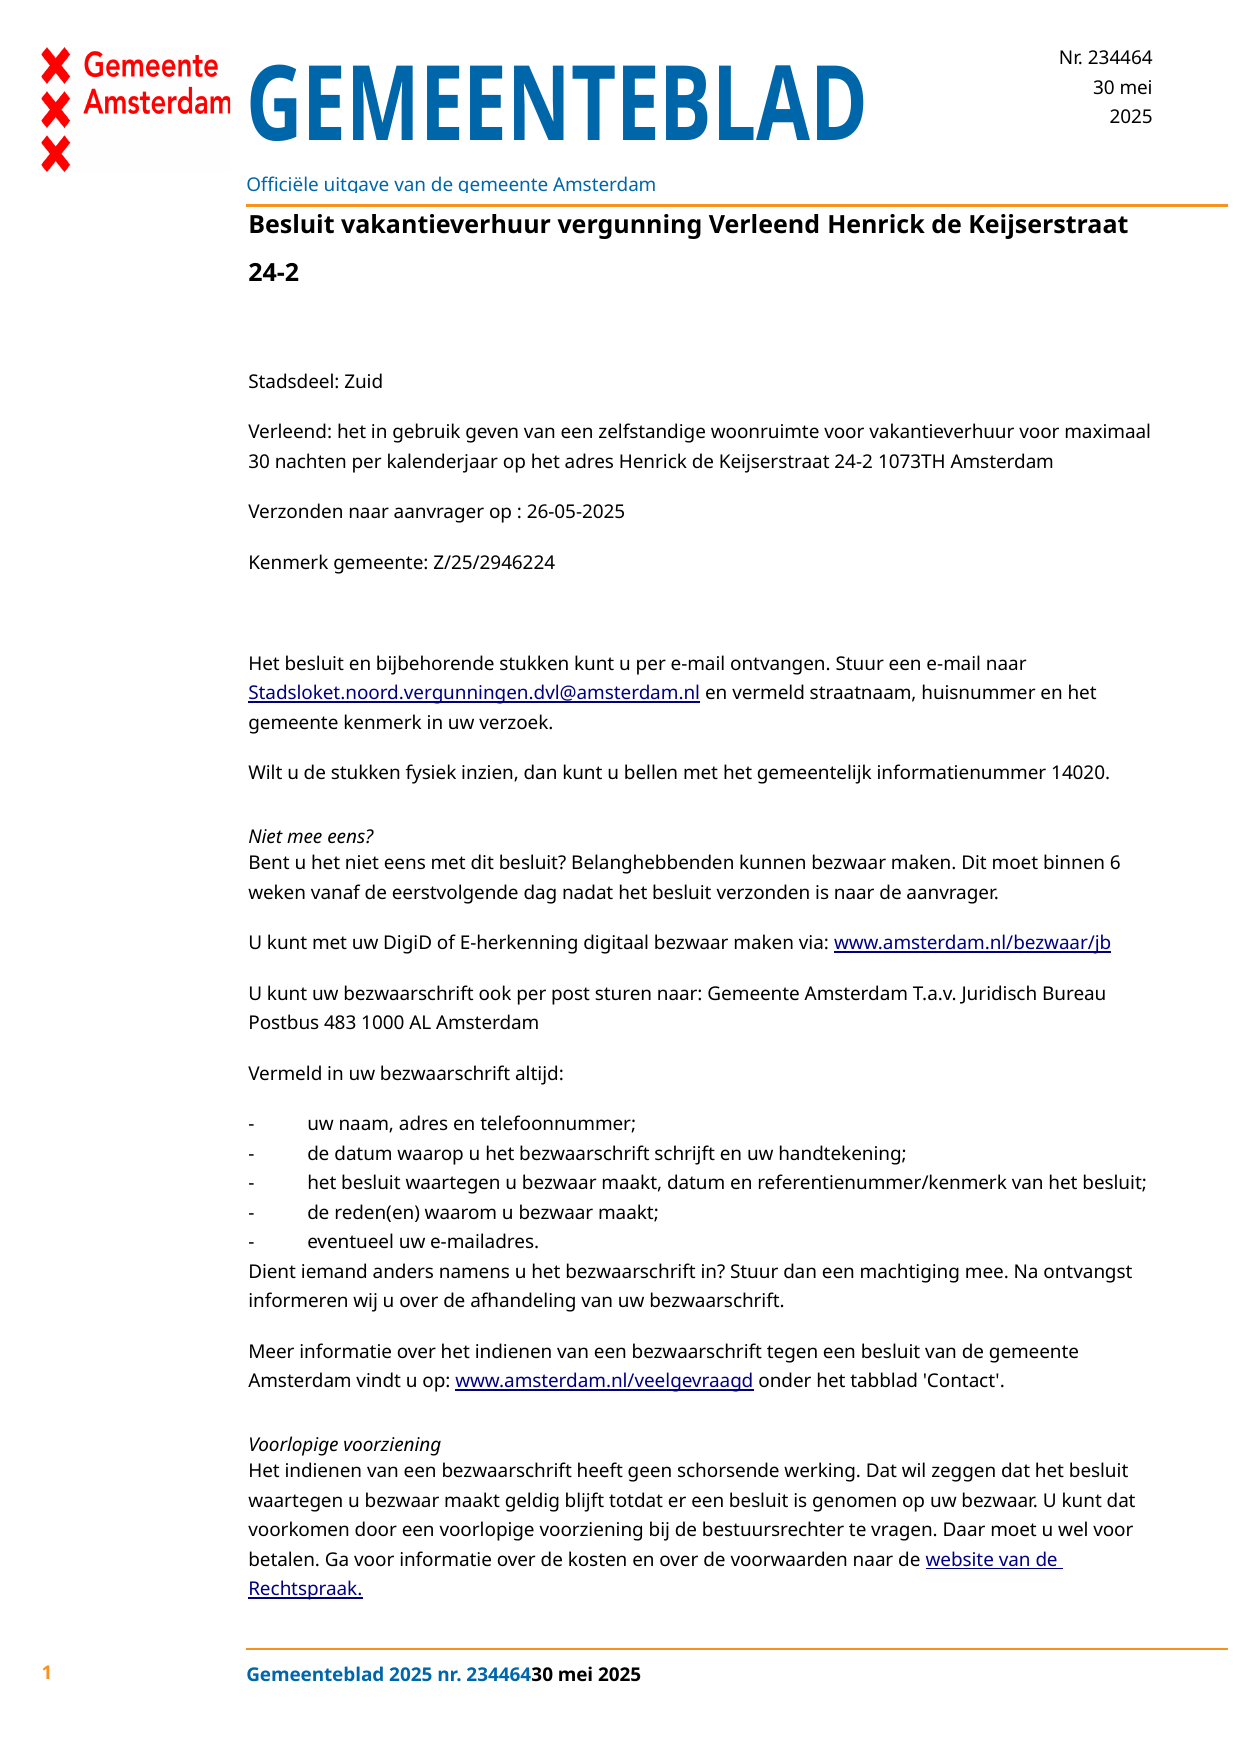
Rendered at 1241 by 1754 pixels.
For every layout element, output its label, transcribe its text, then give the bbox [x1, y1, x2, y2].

text Besluit vakantieverhuur vergunning Verleend Henrick de Keijserstraat 24-2 [248, 207, 1152, 288]
list uw naam, adres en telefoonnummer; [248, 1110, 1152, 1136]
picture [41, 47, 231, 172]
text Voorlopige voorziening [248, 1432, 1152, 1457]
list het besluit waartegen u bezwaar maakt, datum en referentienummer/kenmerk van het besluit; [248, 1169, 1152, 1195]
list eventueel uw e-mailadres. [248, 1228, 1152, 1254]
text Stadsdeel: Zuid [248, 368, 1152, 394]
text Meer informatie over het indienen van een bezwaarschrift tegen een besluit van de gemeente Amsterdam vindt u op: www.amsterdam.nl/veelgevraagd onder het tabblad 'Contact'. [248, 1338, 1152, 1393]
text Dient iemand anders namens u het bezwaarschrift in? Stuur dan een machtiging mee. Na ontvangst informeren wij u over de afhandeling van uw bezwaarschrift. [248, 1258, 1152, 1313]
text Bent u het niet eens met dit besluit? Belanghebbenden kunnen bezwaar maken. Dit moet binnen 6 weken vanaf de eerstvolgende dag nadat het besluit verzonden is naar de aanvrager. [248, 849, 1152, 904]
text U kunt uw bezwaarschrift ook per post sturen naar: Gemeente Amsterdam T.a.v. Juridisch Bureau Postbus 483 1000 AL Amsterdam [248, 980, 1152, 1035]
text Vermeld in uw bezwaarschrift altijd: [248, 1060, 1152, 1085]
text Verleend: het in gebruik geven van een zelfstandige woonruimte voor vakantieverhuur voor maximaal 30 nachten per kalenderjaar op het adres Henrick de Keijserstraat 24-2 1073TH Amsterdam [248, 419, 1152, 474]
text U kunt met uw DigiD of E-herkenning digitaal bezwaar maken via: www.amsterdam.nl/bezwaar/jb [248, 929, 1152, 955]
text Het besluit en bijbehorende stukken kunt u per e-mail ontvangen. Stuur een e-mail naar Stadsloket.noord.vergunningen.dvl@amsterdam.nl en vermeld straatnaam, huisnummer en het gemeente kenmerk in uw verzoek. [248, 650, 1152, 735]
list de datum waarop u het bezwaarschrift schrijft en uw handtekening; [248, 1140, 1152, 1165]
text Niet mee eens? [248, 823, 1152, 849]
text Het indienen van een bezwaarschrift heeft geen schorsende werking. Dat wil zeggen dat het besluit waartegen u bezwaar maakt geldig blijft totdat er een besluit is genomen op uw bezwaar. U kunt dat voorkomen door een voorlopige voorziening bij de bestuursrechter te vragen. Daar moet u wel voor betalen. Ga voor informatie over de kosten en over de voorwaarden naar de website van de Rechtspraak. [248, 1457, 1152, 1601]
list de reden(en) waarom u bezwaar maakt; [248, 1199, 1152, 1224]
text Kenmerk gemeente: Z/25/2946224 [248, 549, 1152, 575]
text Wilt u de stukken fysiek inzien, dan kunt u bellen met het gemeentelijk informatienummer 14020. [248, 759, 1152, 785]
text Verzonden naar aanvrager op : 26-05-2025 [248, 499, 1152, 524]
